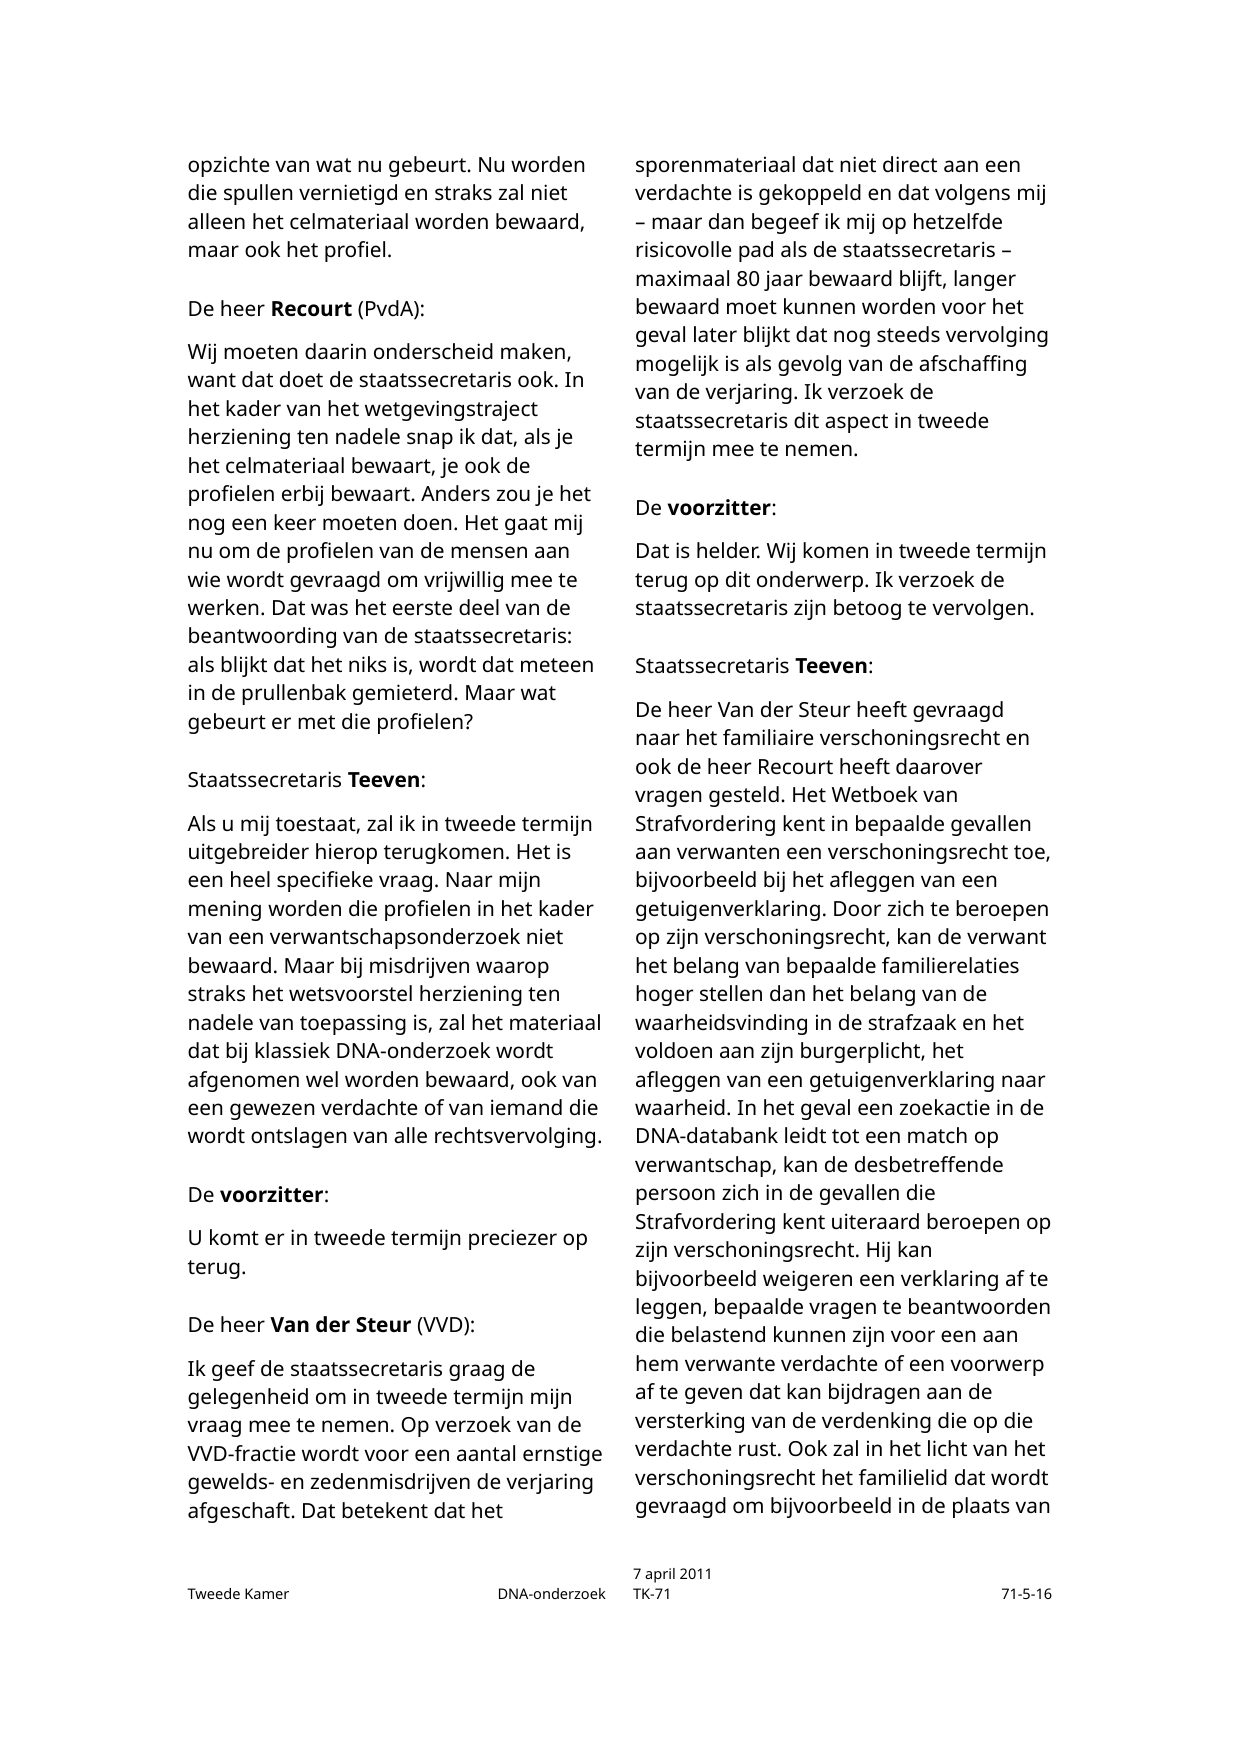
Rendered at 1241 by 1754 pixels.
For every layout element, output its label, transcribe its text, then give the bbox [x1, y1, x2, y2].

text De heer Van der Steur heeft gevraagd naar het familiaire verschoningsrecht en ook de heer Recourt heeft daarover vragen gesteld. Het Wetboek van Strafvordering kent in bepaalde gevallen aan verwanten een verschoningsrecht toe, bijvoorbeeld bij het afleggen van een getuigenverklaring. Door zich te beroepen op zijn verschoningsrecht, kan de verwant het belang van bepaalde familierelaties hoger stellen dan het belang van de waarheidsvinding in de strafzaak en het voldoen aan zijn burgerplicht, het afleggen van een getuigenverklaring naar waarheid. In het geval een zoekactie in de DNA-databank leidt tot een match op verwantschap, kan de desbetreffende persoon zich in de gevallen die Strafvordering kent uiteraard beroepen op zijn verschoningsrecht. Hij kan bijvoorbeeld weigeren een verklaring af te leggen, bepaalde vragen te beantwoorden die belastend kunnen zijn voor een aan hem verwante verdachte of een voorwerp af te geven dat kan bijdragen aan de versterking van de verdenking die op die verdachte rust. Ook zal in het licht van het verschoningsrecht het familielid dat wordt gevraagd om bijvoorbeeld in de plaats van [635, 695, 1053, 1520]
text Staatssecretaris Teeven: [187, 765, 605, 794]
text Dat is helder. Wij komen in tweede termijn terug op dit onderwerp. Ik verzoek de staatssecretaris zijn betoog te vervolgen. [635, 536, 1053, 622]
text Ik geef de staatssecretaris graag de gelegenheid om in tweede termijn mijn vraag mee te nemen. Op verzoek van de VVD-fractie wordt voor een aantal ernstige gewelds- en zedenmisdrijven de verjaring afgeschaft. Dat betekent dat het [187, 1354, 605, 1524]
text sporenmateriaal dat niet direct aan een verdachte is gekoppeld en dat volgens mij – maar dan begeef ik mij op hetzelfde risicovolle pad als de staatssecretaris – maximaal 80 jaar bewaard blijft, langer bewaard moet kunnen worden voor het geval later blijkt dat nog steeds vervolging mogelijk is als gevolg van de afschaffing van de verjaring. Ik verzoek de staatssecretaris dit aspect in tweede termijn mee te nemen. [635, 150, 1053, 463]
text opzichte van wat nu gebeurt. Nu worden die spullen vernietigd en straks zal niet alleen het celmateriaal worden bewaard, maar ook het profiel. [187, 150, 605, 264]
text Als u mij toestaat, zal ik in tweede termijn uitgebreider hierop terugkomen. Het is een heel specifieke vraag. Naar mijn mening worden die profielen in het kader van een verwantschapsonderzoek niet bewaard. Maar bij misdrijven waarop straks het wetsvoorstel herziening ten nadele van toepassing is, zal het materiaal dat bij klassiek DNA-onderzoek wordt afgenomen wel worden bewaard, ook van een gewezen verdachte of van iemand die wordt ontslagen van alle rechtsvervolging. [187, 809, 605, 1150]
text De heer Recourt (PvdA): [187, 294, 605, 322]
text Wij moeten daarin onderscheid maken, want dat doet de staatssecretaris ook. In het kader van het wetgevingstraject herziening ten nadele snap ik dat, als je het celmateriaal bewaart, je ook de profielen erbij bewaart. Anders zou je het nog een keer moeten doen. Het gaat mij nu om de profielen van de mensen aan wie wordt gevraagd om vrijwillig mee te werken. Dat was het eerste deel van de beantwoording van de staatssecretaris: als blijkt dat het niks is, wordt dat meteen in de prullenbak gemieterd. Maar wat gebeurt er met die profielen? [187, 337, 605, 735]
text De voorzitter: [187, 1180, 605, 1208]
text U komt er in tweede termijn preciezer op terug. [187, 1223, 605, 1280]
text Staatssecretaris Teeven: [635, 652, 1053, 680]
text De heer Van der Steur (VVD): [187, 1310, 605, 1339]
text De voorzitter: [635, 493, 1053, 521]
